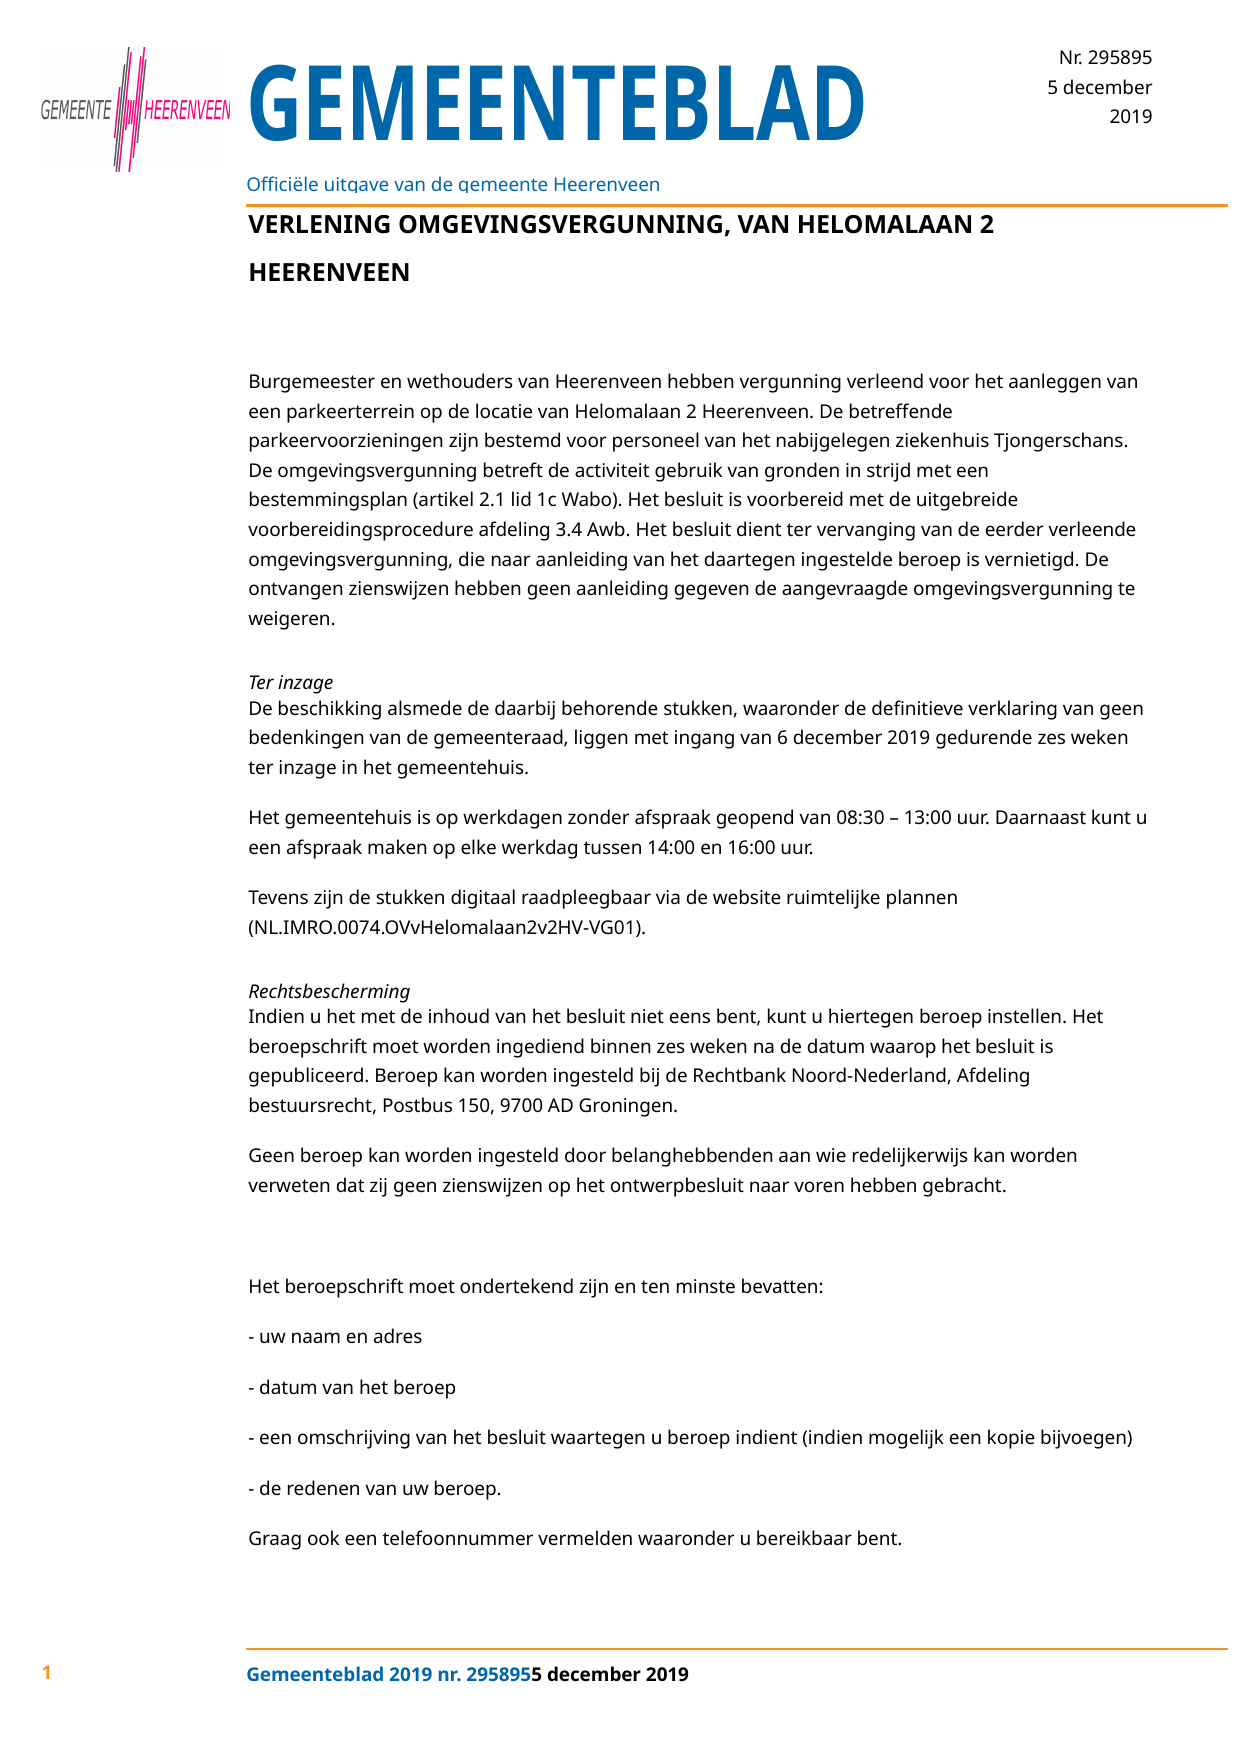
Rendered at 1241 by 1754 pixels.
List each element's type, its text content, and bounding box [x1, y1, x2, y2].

text Het gemeentehuis is op werkdagen zonder afspraak geopend van 08:30 – 13:00 uur. Daarnaast kunt u een afspraak maken op elke werkdag tussen 14:00 en 16:00 uur. [248, 804, 1152, 859]
text - een omschrijving van het besluit waartegen u beroep indient (indien mogelijk een kopie bijvoegen) [248, 1424, 1152, 1450]
text Burgemeester en wethouders van Heerenveen hebben vergunning verleend voor het aanleggen van een parkeerterrein op de locatie van Helomalaan 2 Heerenveen. De betreffende parkeervoorzieningen zijn bestemd voor personeel van het nabijgelegen ziekenhuis Tjongerschans. De omgevingsvergunning betreft de activiteit gebruik van gronden in strijd met een bestemmingsplan (artikel 2.1 lid 1c Wabo). Het besluit is voorbereid met de uitgebreide voorbereidingsprocedure afdeling 3.4 Awb. Het besluit dient ter vervanging van de eerder verleende omgevingsvergunning, die naar aanleiding van het daartegen ingestelde beroep is vernietigd. De ontvangen zienswijzen hebben geen aanleiding gegeven de aangevraagde omgevingsvergunning te weigeren. [248, 368, 1152, 631]
text - uw naam en adres [248, 1323, 1152, 1349]
picture [41, 47, 231, 172]
text De beschikking alsmede de daarbij behorende stukken, waaronder de definitieve verklaring van geen bedenkingen van de gemeenteraad, liggen met ingang van 6 december 2019 gedurende zes weken ter inzage in het gemeentehuis. [248, 695, 1152, 779]
text Geen beroep kan worden ingesteld door belanghebbenden aan wie redelijkerwijs kan worden verweten dat zij geen zienswijzen op het ontwerpbesluit naar voren hebben gebracht. [248, 1143, 1152, 1198]
text VERLENING OMGEVINGSVERGUNNING, VAN HELOMALAAN 2 HEERENVEEN [248, 207, 1152, 288]
text - datum van het beroep [248, 1374, 1152, 1400]
text - de redenen van uw beroep. [248, 1475, 1152, 1501]
text Graag ook een telefoonnummer vermelden waaronder u bereikbaar bent. [248, 1525, 1152, 1551]
text Ter inzage [248, 669, 1152, 695]
text Tevens zijn de stukken digitaal raadpleegbaar via de website ruimtelijke plannen (NL.IMRO.0074.OVvHelomalaan2v2HV-VG01). [248, 884, 1152, 939]
text Rechtsbescherming [248, 978, 1152, 1003]
text Indien u het met de inhoud van het besluit niet eens bent, kunt u hiertegen beroep instellen. Het beroepschrift moet worden ingediend binnen zes weken na de datum waarop het besluit is gepubliceerd. Beroep kan worden ingesteld bij de Rechtbank Noord-Nederland, Afdeling bestuursrecht, Postbus 150, 9700 AD Groningen. [248, 1003, 1152, 1118]
text Het beroepschrift moet ondertekend zijn en ten minste bevatten: [248, 1273, 1152, 1299]
